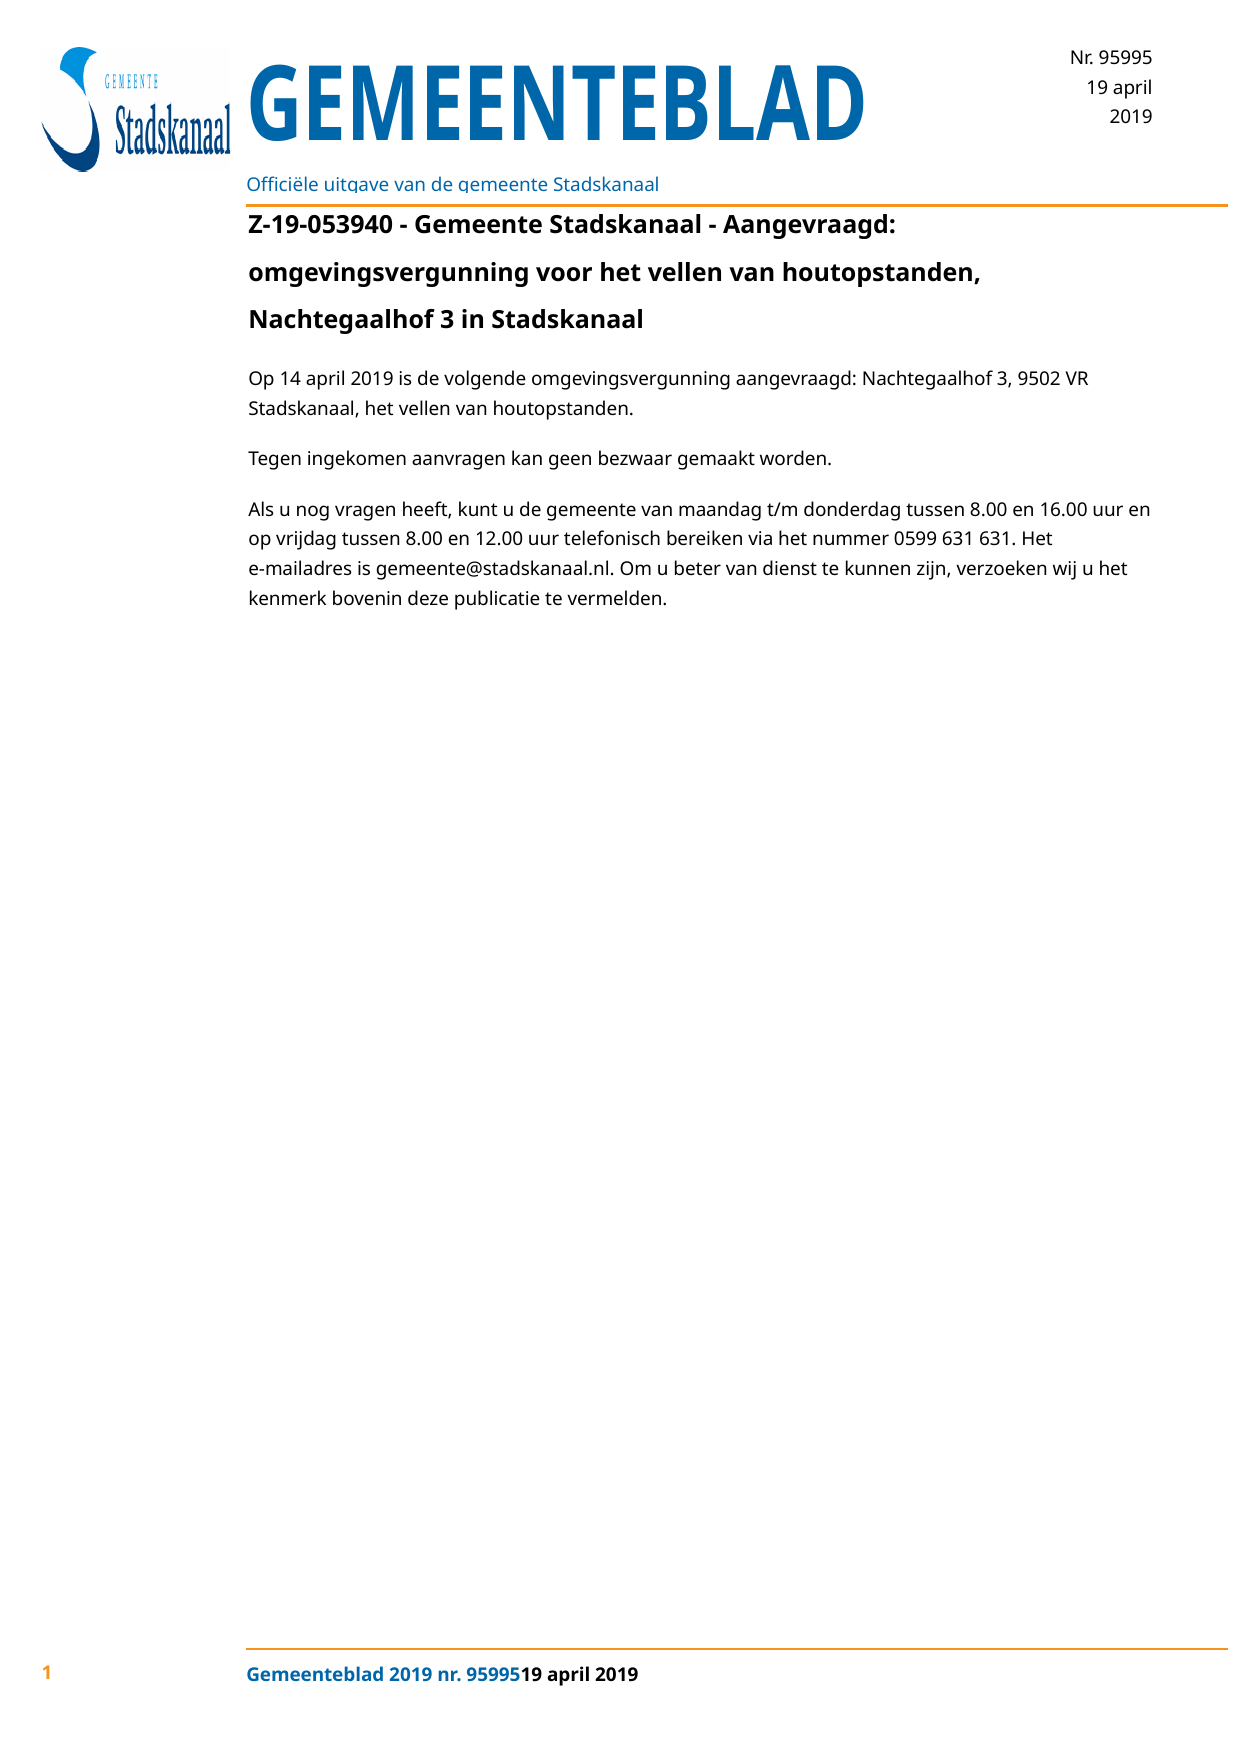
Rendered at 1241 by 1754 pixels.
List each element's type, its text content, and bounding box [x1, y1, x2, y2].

text Z-19-053940 - Gemeente Stadskanaal - Aangevraagd: omgevingsvergunning voor het vellen van houtopstanden, Nachtegaalhof 3 in Stadskanaal [248, 207, 1152, 336]
text Tegen ingekomen aanvragen kan geen bezwaar gemaakt worden. [248, 446, 1152, 471]
text Op 14 april 2019 is de volgende omgevingsvergunning aangevraagd: Nachtegaalhof 3, 9502 VR Stadskanaal, het vellen van houtopstanden. [248, 366, 1152, 421]
text Als u nog vragen heeft, kunt u de gemeente van maandag t/m donderdag tussen 8.00 en 16.00 uur en op vrijdag tussen 8.00 en 12.00 uur telefonisch bereiken via het nummer 0599 631 631. Het e‑mailadres is gemeente@stadskanaal.nl. Om u beter van dienst te kunnen zijn, verzoeken wij u het kenmerk bovenin deze publicatie te vermelden. [248, 496, 1152, 610]
picture [41, 47, 231, 172]
